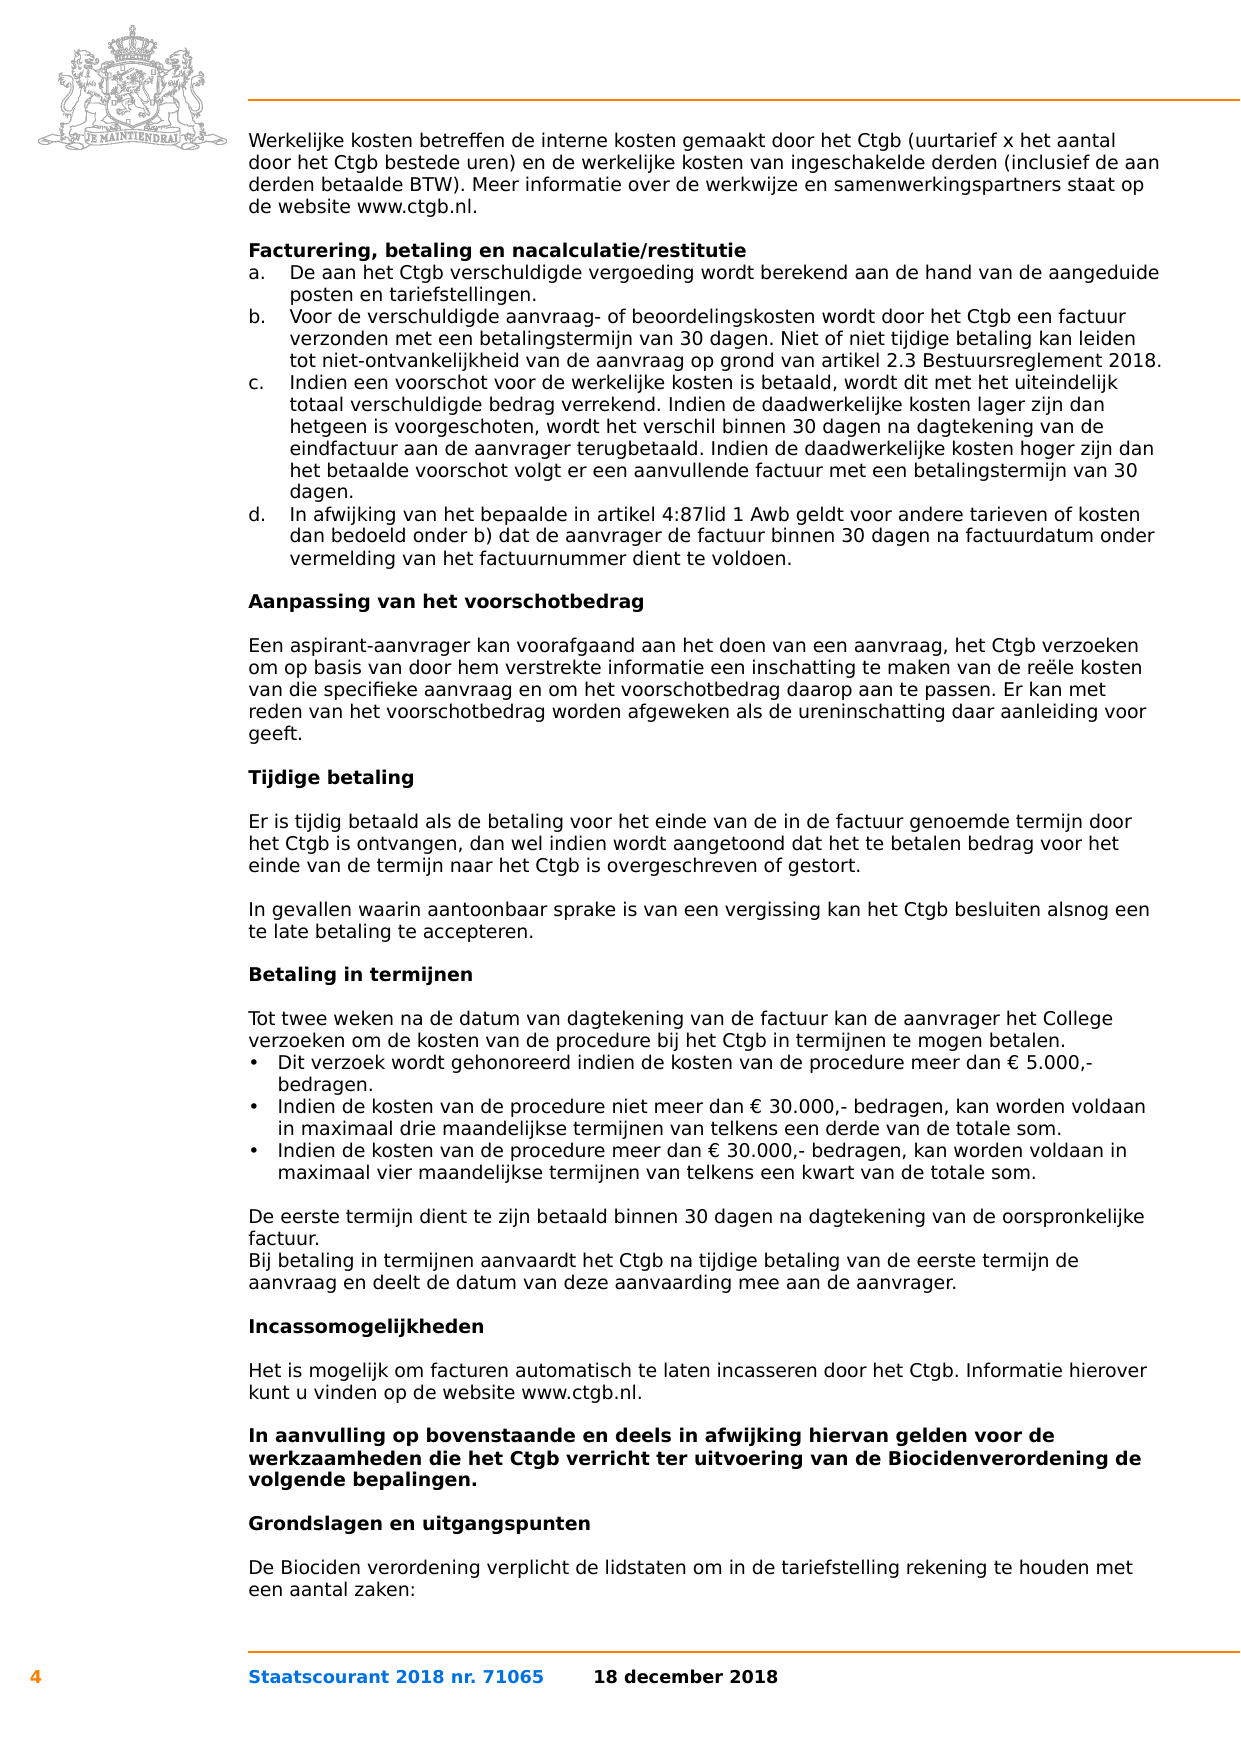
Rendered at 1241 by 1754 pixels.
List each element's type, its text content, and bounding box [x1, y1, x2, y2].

text Een aspirant-aanvrager kan voorafgaand aan het doen van een aanvraag, het Ctgb verzoeken om op basis van door hem verstrekte informatie een inschatting te maken van de reële kosten van die specifieke aanvraag en om het voorschotbedrag daarop aan te passen. Er kan met reden van het voorschotbedrag worden afgeweken als de ureninschatting daar aanleiding voor geeft. [248, 635, 1163, 745]
subtitle Tijdige betaling [248, 767, 1163, 789]
text Het is mogelijk om facturen automatisch te laten incasseren door het Ctgb. Informatie hierover kunt u vinden op de website www.ctgb.nl. [248, 1359, 1163, 1403]
text In gevallen waarin aantoonbaar sprake is van een vergissing kan het Ctgb besluiten alsnog een te late betaling te accepteren. [248, 898, 1163, 942]
text d. In afwijking van het bepaalde in artikel 4:87lid 1 Awb geldt voor andere tarieven of kosten dan bedoeld onder b) dat de aanvrager de factuur binnen 30 dagen na factuurdatum onder vermelding van het factuurnummer dient te voldoen. [248, 503, 1163, 569]
text • Indien de kosten van de procedure niet meer dan € 30.000,- bedragen, kan worden voldaan in maximaal drie maandelijkse termijnen van telkens een derde van de totale som. [248, 1096, 1163, 1140]
text De Biociden verordening verplicht de lidstaten om in de tariefstelling rekening te houden met een aantal zaken: [248, 1557, 1163, 1601]
subtitle Incassomogelijkheden [248, 1316, 1163, 1338]
text a. De aan het Ctgb verschuldigde vergoeding wordt berekend aan de hand van de aangeduide posten en tariefstellingen. [248, 262, 1163, 306]
text Tot twee weken na de datum van dagtekening van de factuur kan de aanvrager het College verzoeken om de kosten van de procedure bij het Ctgb in termijnen te mogen betalen. [248, 1008, 1163, 1052]
text b. Voor de verschuldigde aanvraag- of beoordelingskosten wordt door het Ctgb een factuur verzonden met een betalingstermijn van 30 dagen. Niet of niet tijdige betaling kan leiden tot niet-ontvankelijkheid van de aanvraag op grond van artikel 2.3 Bestuursreglement 2018. [248, 306, 1163, 372]
text c. Indien een voorschot voor de werkelijke kosten is betaald, wordt dit met het uiteindelijk totaal verschuldigde bedrag verrekend. Indien de daadwerkelijke kosten lager zijn dan hetgeen is voorgeschoten, wordt het verschil binnen 30 dagen na dagtekening van de eindfactuur aan de aanvrager terugbetaald. Indien de daadwerkelijke kosten hoger zijn dan het betaalde voorschot volgt er een aanvullende factuur met een betalingstermijn van 30 dagen. [248, 372, 1163, 503]
text In aanvulling op bovenstaande en deels in afwijking hiervan gelden voor de werkzaamheden die het Ctgb verricht ter uitvoering van de Biocidenverordening de volgende bepalingen. [248, 1425, 1163, 1491]
text • Indien de kosten van de procedure meer dan € 30.000,- bedragen, kan worden voldaan in maximaal vier maandelijkse termijnen van telkens een kwart van de totale som. [248, 1140, 1163, 1184]
subtitle Betaling in termijnen [248, 964, 1163, 986]
text Werkelijke kosten betreffen de interne kosten gemaakt door het Ctgb (uurtarief x het aantal door het Ctgb bestede uren) en de werkelijke kosten van ingeschakelde derden (inclusief de aan derden betaalde BTW). Meer informatie over de werkwijze en samenwerkingspartners staat op de website www.ctgb.nl. [248, 130, 1163, 218]
subtitle Aanpassing van het voorschotbedrag [248, 591, 1163, 613]
subtitle Facturering, betaling en nacalculatie/restitutie [248, 240, 1163, 262]
text Bij betaling in termijnen aanvaardt het Ctgb na tijdige betaling van de eerste termijn de aanvraag en deelt de datum van deze aanvaarding mee aan de aanvrager. [248, 1250, 1163, 1294]
text De eerste termijn dient te zijn betaald binnen 30 dagen na dagtekening van de oorspronkelijke factuur. [248, 1206, 1163, 1250]
text Er is tijdig betaald als de betaling voor het einde van de in de factuur genoemde termijn door het Ctgb is ontvangen, dan wel indien wordt aangetoond dat het te betalen bedrag voor het einde van de termijn naar het Ctgb is overgeschreven of gestort. [248, 811, 1163, 877]
text • Dit verzoek wordt gehonoreerd indien de kosten van de procedure meer dan € 5.000,- bedragen. [248, 1052, 1163, 1096]
picture [38, 25, 227, 150]
subtitle Grondslagen en uitgangspunten [248, 1513, 1163, 1535]
